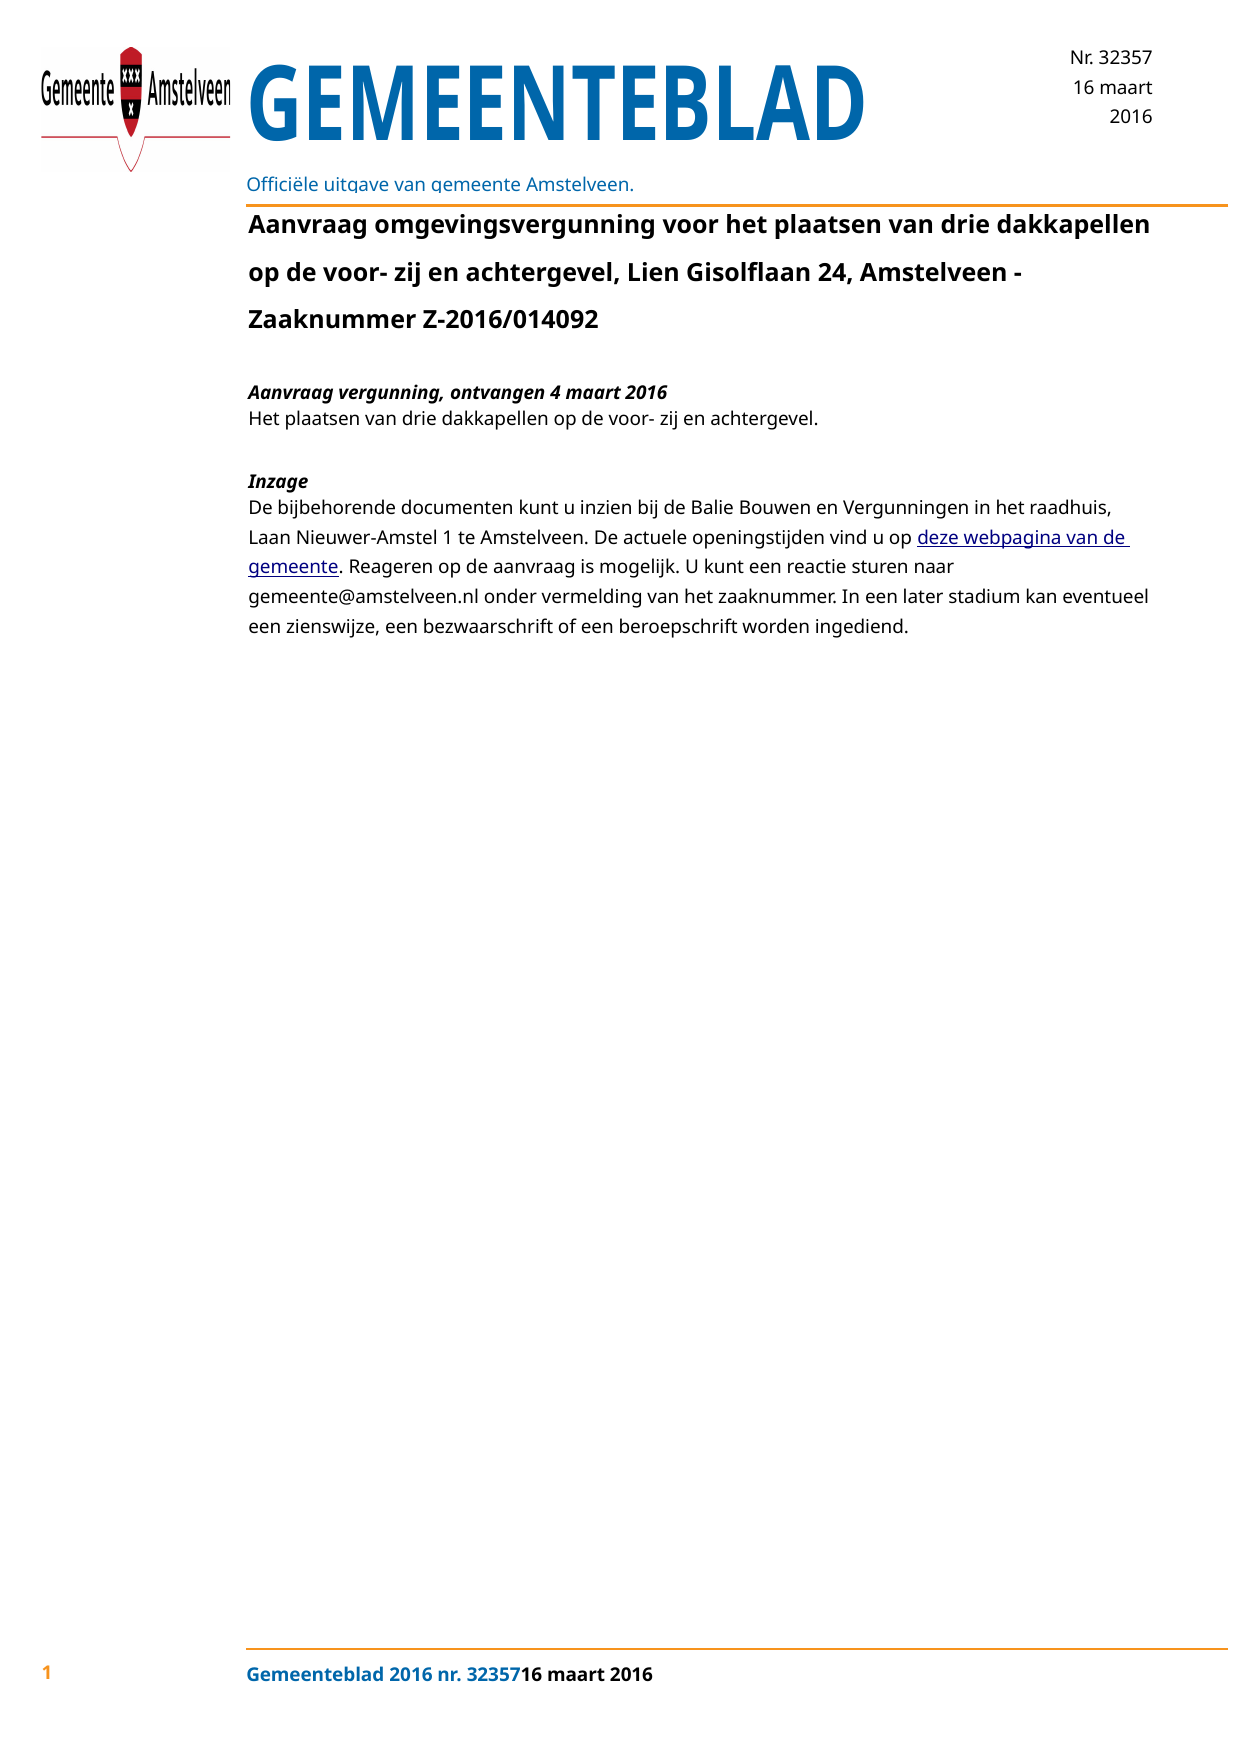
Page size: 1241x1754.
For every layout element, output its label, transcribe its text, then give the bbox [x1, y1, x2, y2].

picture [41, 47, 231, 172]
text Aanvraag omgevingsvergunning voor het plaatsen van drie dakkapellen op de voor- zij en achtergevel, Lien Gisolflaan 24, Amstelveen - Zaaknummer Z-2016/014092 [248, 207, 1152, 336]
text Aanvraag vergunning, ontvangen 4 maart 2016 [248, 379, 1152, 405]
text Het plaatsen van drie dakkapellen op de voor- zij en achtergevel. [248, 405, 1152, 431]
text Inzage [248, 469, 1152, 494]
text De bijbehorende documenten kunt u inzien bij de Balie Bouwen en Vergunningen in het raadhuis, Laan Nieuwer-Amstel 1 te Amstelveen. De actuele openingstijden vind u op deze webpagina van de gemeente. Reageren op de aanvraag is mogelijk. U kunt een reactie sturen naar gemeente@amstelveen.nl onder vermelding van het zaaknummer. In een later stadium kan eventueel een zienswijze, een bezwaarschrift of een beroepschrift worden ingediend. [248, 494, 1152, 638]
